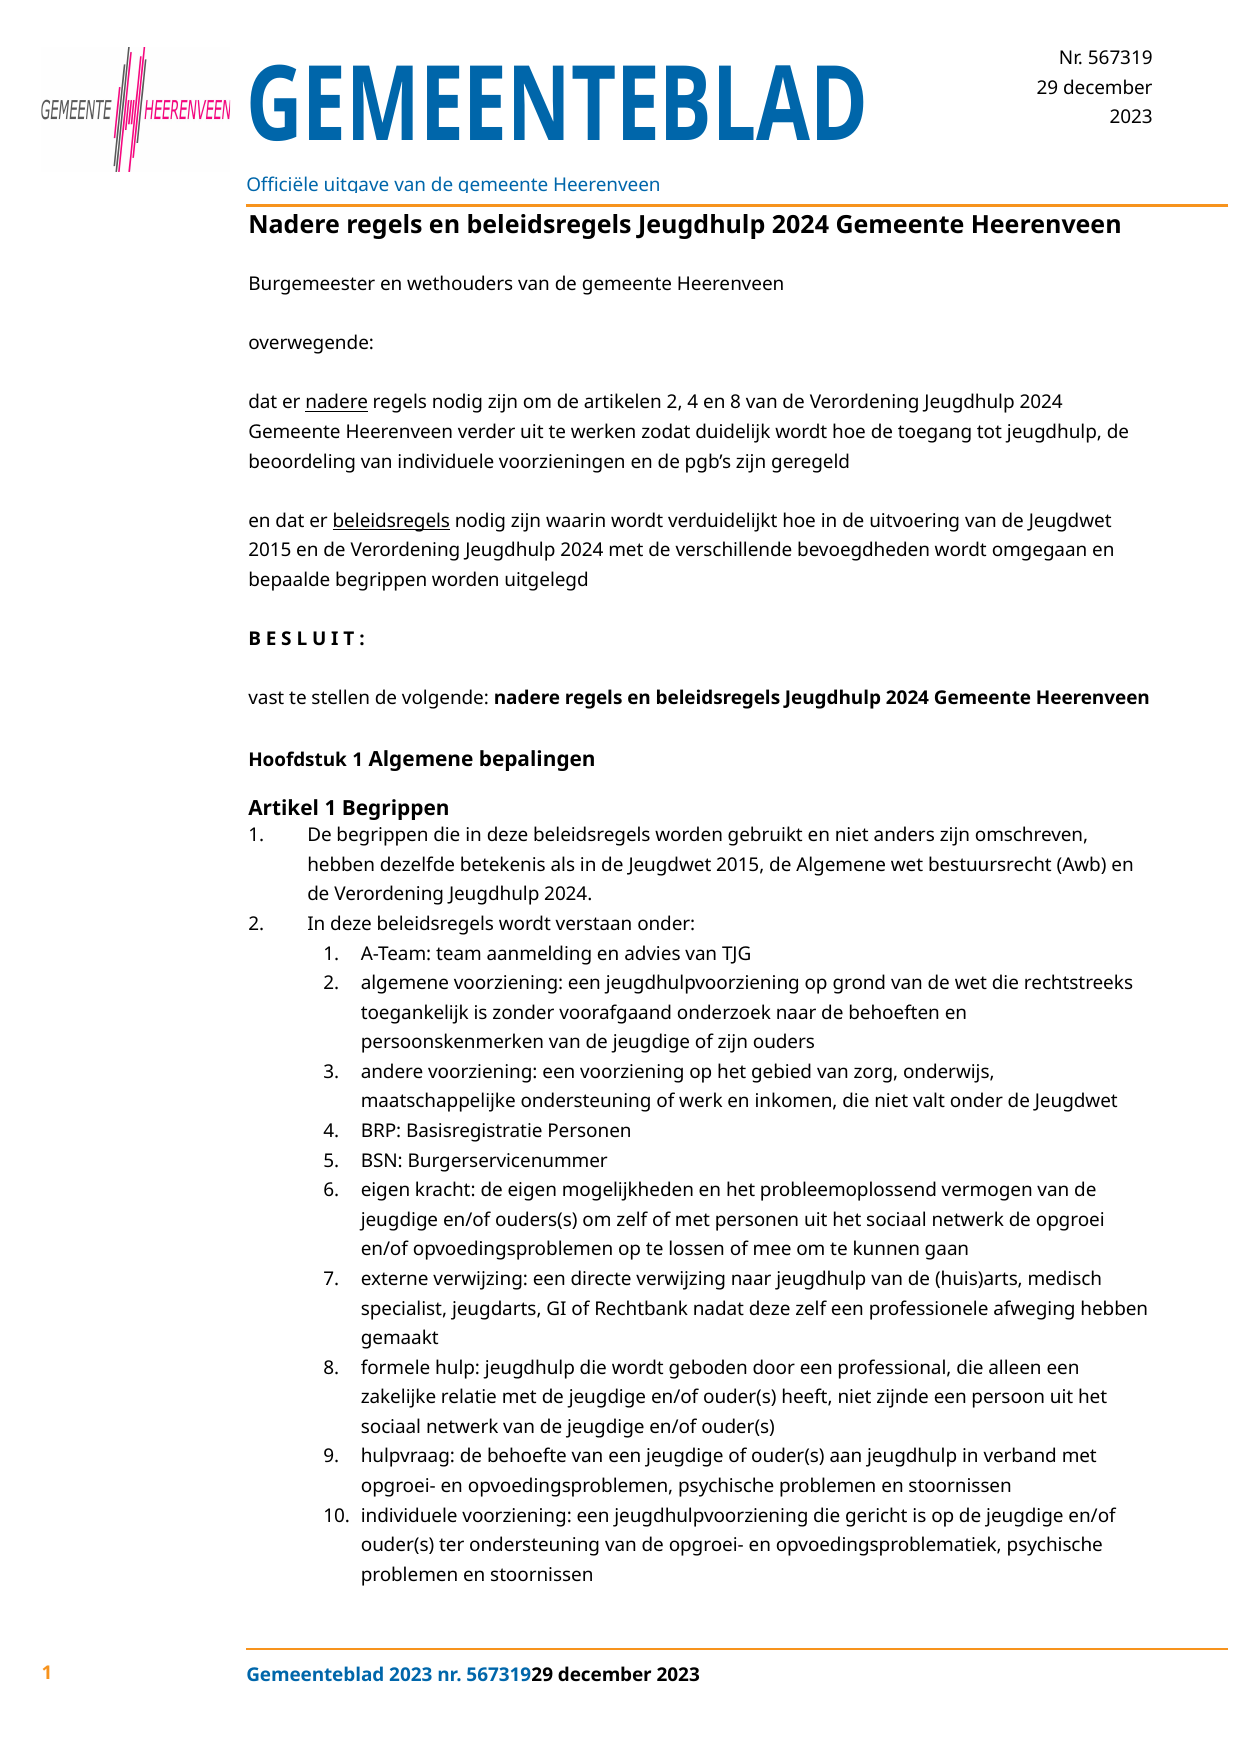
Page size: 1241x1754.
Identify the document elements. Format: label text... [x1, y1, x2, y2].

text Nadere regels en beleidsregels Jeugdhulp 2024 Gemeente Heerenveen [248, 207, 1152, 241]
list De begrippen die in deze beleidsregels worden gebruikt en niet anders zijn omschreven, hebben dezelfde betekenis als in de Jeugdwet 2015, de Algemene wet bestuursrecht (Awb) en de Verordening Jeugdhulp 2024. [248, 821, 1152, 906]
text dat er nadere regels nodig zijn om de artikelen 2, 4 en 8 van de Verordening Jeugdhulp 2024 Gemeente Heerenveen verder uit te werken zodat duidelijk wordt hoe de toegang tot jeugdhulp, de beoordeling van individuele voorzieningen en de pgb’s zijn geregeld [248, 389, 1152, 473]
text Artikel 1 Begrippen [248, 793, 1152, 821]
list BRP: Basisregistratie Personen [323, 1117, 1152, 1143]
text en dat er beleidsregels nodig zijn waarin wordt verduidelijkt hoe in de uitvoering van de Jeugdwet 2015 en de Verordening Jeugdhulp 2024 met de verschillende bevoegdheden wordt omgegaan en bepaalde begrippen worden uitgelegd [248, 507, 1152, 592]
list In deze beleidsregels wordt verstaan onder: [248, 910, 1152, 936]
list formele hulp: jeugdhulp die wordt geboden door een professional, die alleen een zakelijke relatie met de jeugdige en/of ouder(s) heeft, niet zijnde een persoon uit het sociaal netwerk van de jeugdige en/of ouder(s) [323, 1354, 1152, 1439]
text Hoofdstuk 1 Algemene bepalingen [248, 744, 1152, 772]
text vast te stellen de volgende: nadere regels en beleidsregels Jeugdhulp 2024 Gemeente Heerenveen [248, 684, 1152, 710]
list andere voorziening: een voorziening op het gebied van zorg, onderwijs, maatschappelijke ondersteuning of werk en inkomen, die niet valt onder de Jeugdwet [323, 1058, 1152, 1113]
text B E S L U I T : [248, 625, 1152, 651]
list A-Team: team aanmelding en advies van TJG [323, 940, 1152, 965]
list externe verwijzing: een directe verwijzing naar jeugdhulp van de (huis)arts, medisch specialist, jeugdarts, GI of Rechtbank nadat deze zelf een professionele afweging hebben gemaakt [323, 1265, 1152, 1350]
list hulpvraag: de behoefte van een jeugdige of ouder(s) aan jeugdhulp in verband met opgroei- en opvoedingsproblemen, psychische problemen en stoornissen [323, 1443, 1152, 1498]
list individuele voorziening: een jeugdhulpvoorziening die gericht is op de jeugdige en/of ouder(s) ter ondersteuning van de opgroei- en opvoedingsproblematiek, psychische problemen en stoornissen [323, 1502, 1152, 1587]
list BSN: Burgerservicenummer [323, 1147, 1152, 1172]
text overwegende: [248, 329, 1152, 355]
picture [41, 47, 231, 172]
text Burgemeester en wethouders van de gemeente Heerenveen [248, 270, 1152, 296]
list algemene voorziening: een jeugdhulpvoorziening op grond van de wet die rechtstreeks toegankelijk is zonder voorafgaand onderzoek naar de behoeften en persoonskenmerken van de jeugdige of zijn ouders [323, 969, 1152, 1054]
list eigen kracht: de eigen mogelijkheden en het probleemoplossend vermogen van de jeugdige en/of ouders(s) om zelf of met personen uit het sociaal netwerk de opgroei en/of opvoedingsproblemen op te lossen of mee om te kunnen gaan [323, 1176, 1152, 1261]
